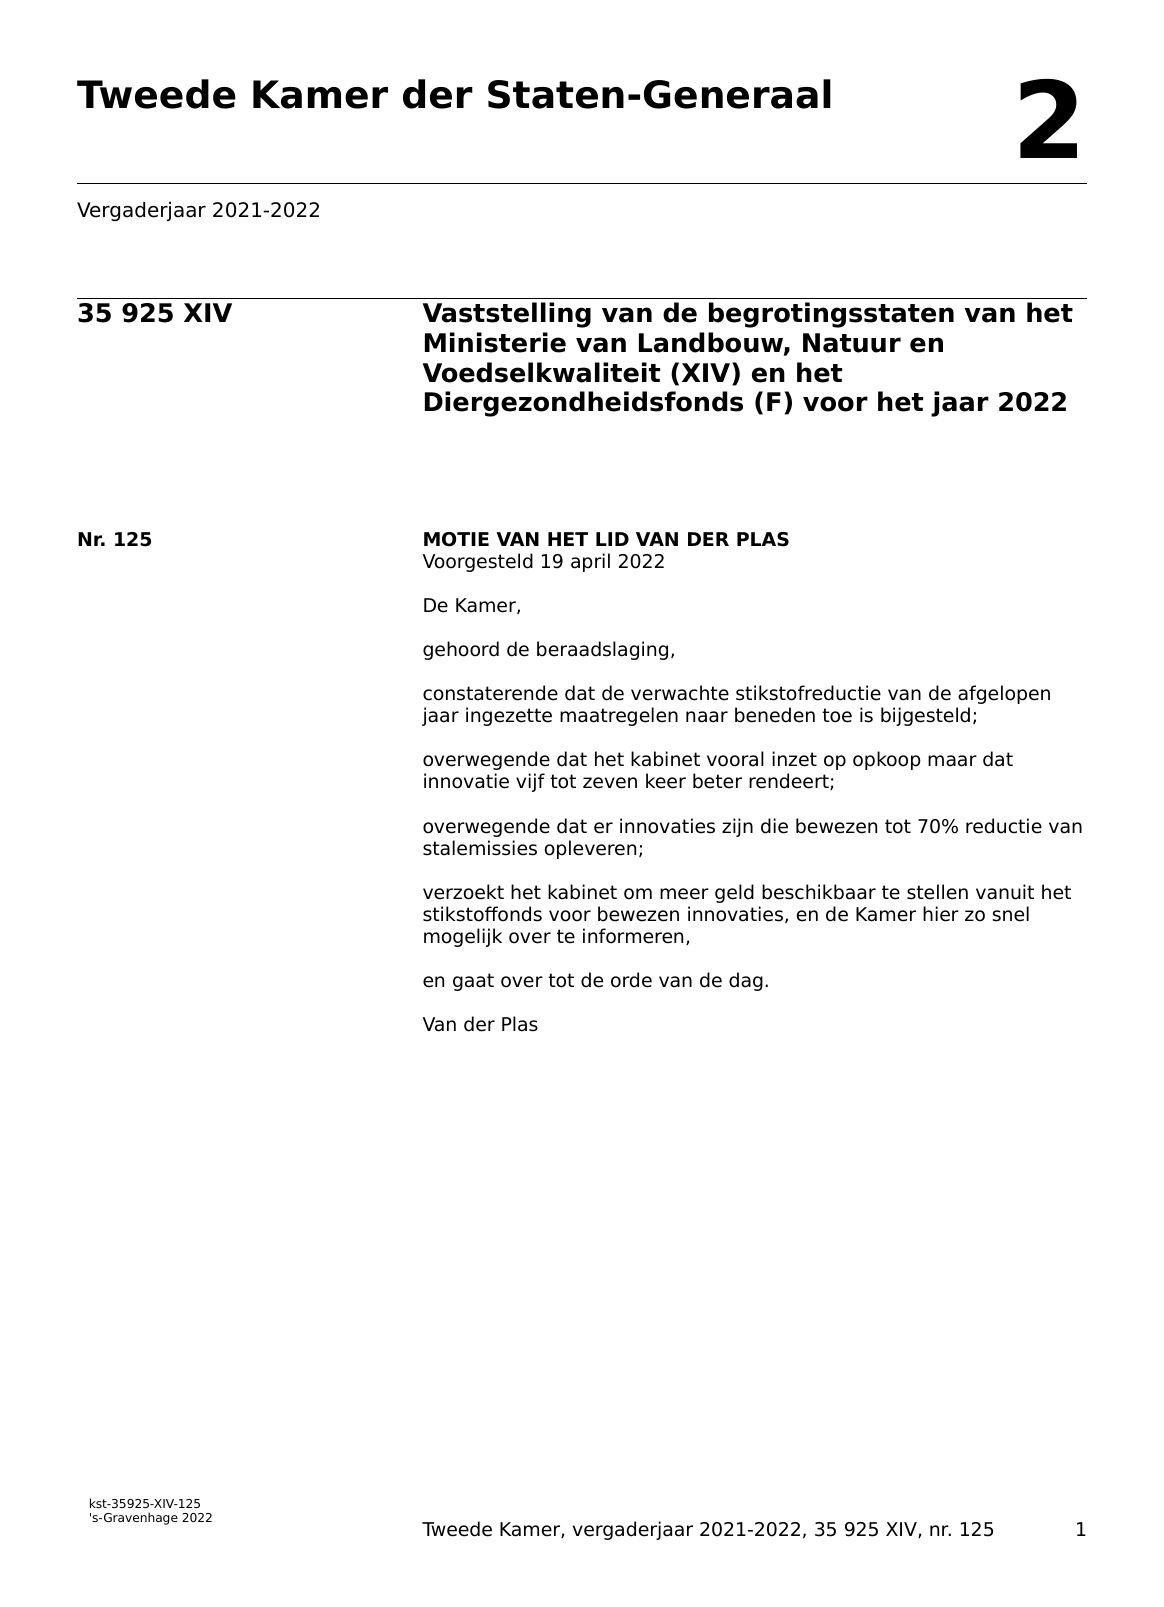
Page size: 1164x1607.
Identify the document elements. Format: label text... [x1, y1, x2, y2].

table_cell Vergaderjaar 2021-2022 [77, 184, 1087, 298]
text en gaat over tot de orde van de dag. [422, 970, 1087, 992]
text 's-Gravenhage 2022 [88, 1511, 323, 1525]
text verzoekt het kabinet om meer geld beschikbaar te stellen vanuit het stikstoffonds voor bewezen innovaties, en de Kamer hier zo snel mogelijk over te informeren, [422, 882, 1087, 948]
text De Kamer, [422, 595, 1087, 617]
text overwegende dat het kabinet vooral inzet op opkoop maar dat innovatie vijf tot zeven keer beter rendeert; [422, 749, 1087, 793]
text Van der Plas [422, 1014, 1087, 1036]
text constaterende dat de verwachte stikstofreductie van de afgelopen jaar ingezette maatregelen naar beneden toe is bijgesteld; [422, 683, 1087, 727]
table_header Tweede Kamer der Staten-Generaal [77, 59, 886, 183]
subtitle Nr. 125 MOTIE VAN HET LID VAN DER PLAS [77, 529, 1087, 551]
text kst-35925-XIV-125 [88, 1497, 323, 1511]
text gehoord de beraadslaging, [422, 639, 1087, 661]
table_header 2 [886, 59, 1087, 183]
text Voorgesteld 19 april 2022 [422, 551, 1087, 573]
subtitle 35 925 XIV Vaststelling van de begrotingsstaten van het Ministerie van Landbouw, Natuur en Voedselkwaliteit (XIV) en het Diergezondheidsfonds (F) voor het jaar 2022 [77, 299, 1087, 418]
text overwegende dat er innovaties zijn die bewezen tot 70% reductie van stalemissies opleveren; [422, 816, 1087, 859]
